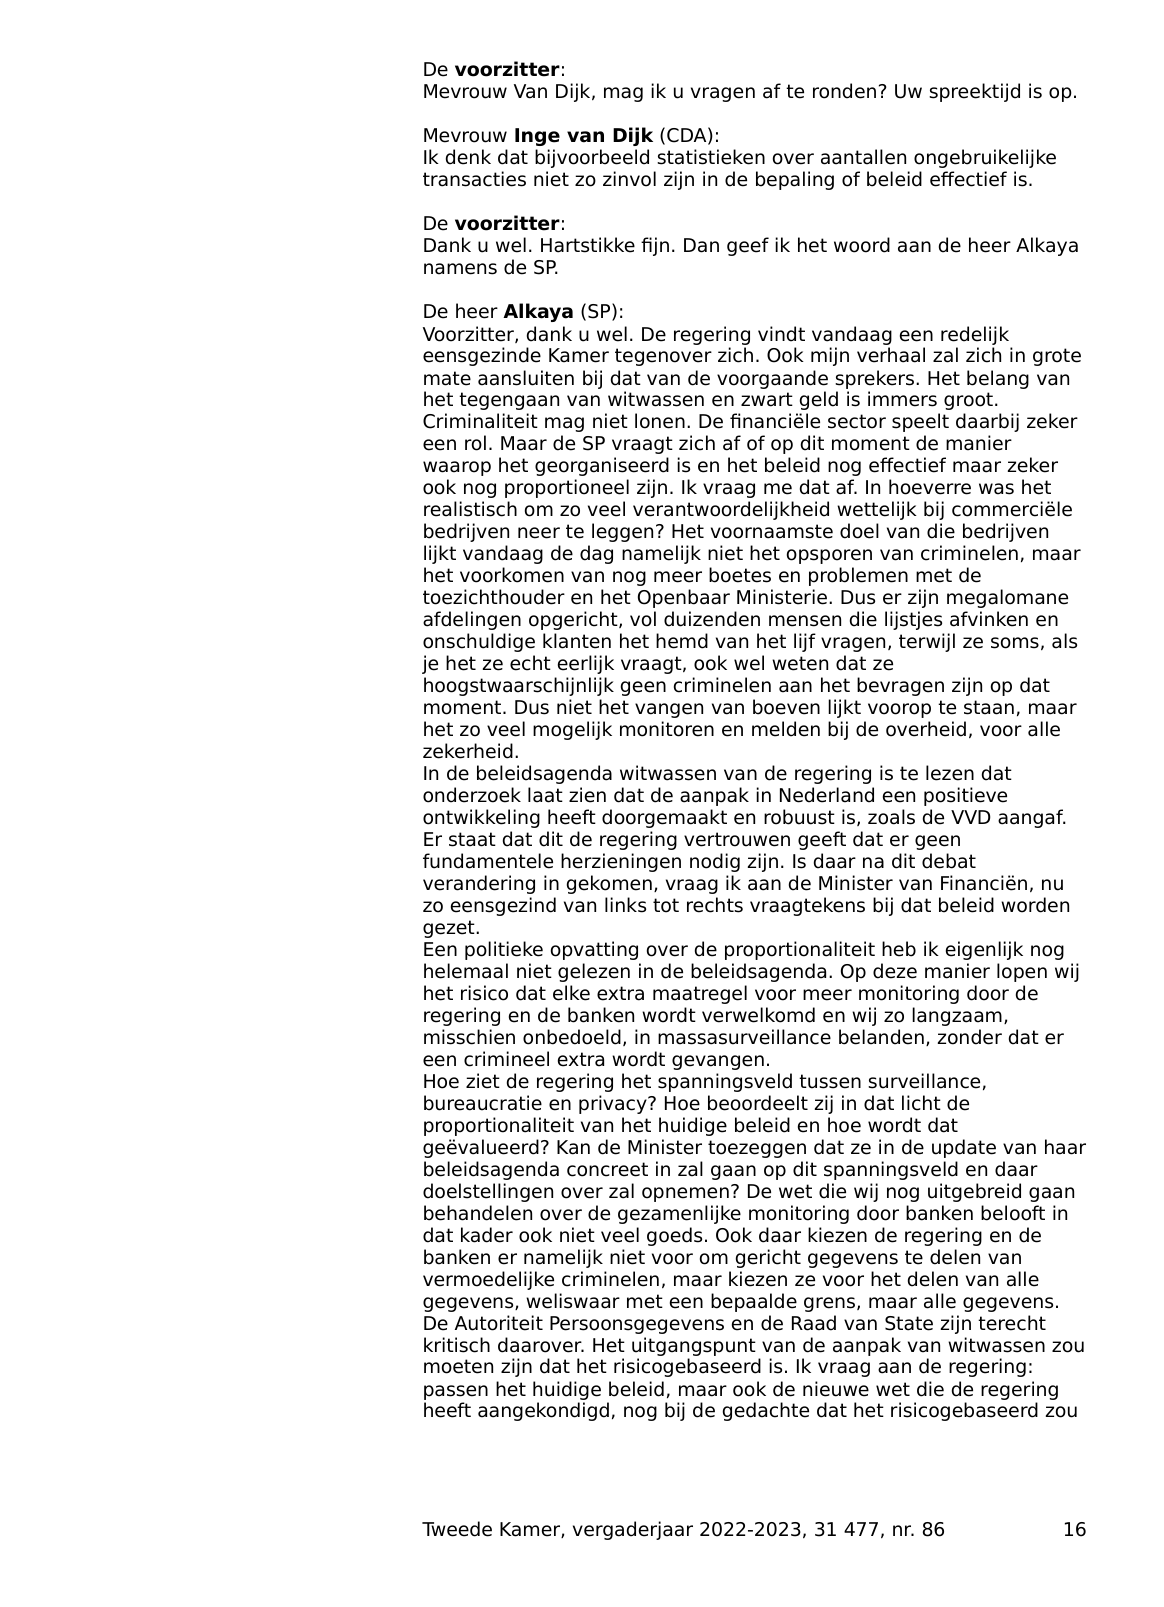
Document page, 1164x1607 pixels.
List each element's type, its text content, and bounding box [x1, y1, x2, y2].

text Mevrouw Van Dijk, mag ik u vragen af te ronden? Uw spreektijd is op. [422, 81, 1087, 103]
text Dank u wel. Hartstikke fijn. Dan geef ik het woord aan de heer Alkaya namens de SP. [422, 235, 1087, 279]
text Voorzitter, dank u wel. De regering vindt vandaag een redelijk eensgezinde Kamer tegenover zich. Ook mijn verhaal zal zich in grote mate aansluiten bij dat van de voorgaande sprekers. Het belang van het tegengaan van witwassen en zwart geld is immers groot. Criminaliteit mag niet lonen. De financiële sector speelt daarbij zeker een rol. Maar de SP vraagt zich af of op dit moment de manier waarop het georganiseerd is en het beleid nog effectief maar zeker ook nog proportioneel zijn. Ik vraag me dat af. In hoeverre was het realistisch om zo veel verantwoordelijkheid wettelijk bij commerciële bedrijven neer te leggen? Het voornaamste doel van die bedrijven lijkt vandaag de dag namelijk niet het opsporen van criminelen, maar het voorkomen van nog meer boetes en problemen met de toezichthouder en het Openbaar Ministerie. Dus er zijn megalomane afdelingen opgericht, vol duizenden mensen die lijstjes afvinken en onschuldige klanten het hemd van het lijf vragen, terwijl ze soms, als je het ze echt eerlijk vraagt, ook wel weten dat ze hoogstwaarschijnlijk geen criminelen aan het bevragen zijn op dat moment. Dus niet het vangen van boeven lijkt voorop te staan, maar het zo veel mogelijk monitoren en melden bij de overheid, voor alle zekerheid. [422, 323, 1087, 763]
text Ik denk dat bijvoorbeeld statistieken over aantallen ongebruikelijke transacties niet zo zinvol zijn in de bepaling of beleid effectief is. [422, 147, 1087, 191]
text In de beleidsagenda witwassen van de regering is te lezen dat onderzoek laat zien dat de aanpak in Nederland een positieve ontwikkeling heeft doorgemaakt en robuust is, zoals de VVD aangaf. Er staat dat dit de regering vertrouwen geeft dat er geen fundamentele herzieningen nodig zijn. Is daar na dit debat verandering in gekomen, vraag ik aan de Minister van Financiën, nu zo eensgezind van links tot rechts vraagtekens bij dat beleid worden gezet. [422, 763, 1087, 939]
text Een politieke opvatting over de proportionaliteit heb ik eigenlijk nog helemaal niet gelezen in de beleidsagenda. Op deze manier lopen wij het risico dat elke extra maatregel voor meer monitoring door de regering en de banken wordt verwelkomd en wij zo langzaam, misschien onbedoeld, in massasurveillance belanden, zonder dat er een crimineel extra wordt gevangen. [422, 939, 1087, 1071]
text Hoe ziet de regering het spanningsveld tussen surveillance, bureaucratie en privacy? Hoe beoordeelt zij in dat licht de proportionaliteit van het huidige beleid en hoe wordt dat geëvalueerd? Kan de Minister toezeggen dat ze in de update van haar beleidsagenda concreet in zal gaan op dit spanningsveld en daar doelstellingen over zal opnemen? De wet die wij nog uitgebreid gaan behandelen over de gezamenlijke monitoring door banken belooft in dat kader ook niet veel goeds. Ook daar kiezen de regering en de banken er namelijk niet voor om gericht gegevens te delen van vermoedelijke criminelen, maar kiezen ze voor het delen van alle gegevens, weliswaar met een bepaalde grens, maar alle gegevens. De Autoriteit Persoonsgegevens en de Raad van State zijn terecht kritisch daarover. Het uitgangspunt van de aanpak van witwassen zou moeten zijn dat het risicogebaseerd is. Ik vraag aan de regering: passen het huidige beleid, maar ook de nieuwe wet die de regering heeft aangekondigd, nog bij de gedachte dat het risicogebaseerd zou [422, 1071, 1087, 1422]
text De voorzitter: [422, 213, 1087, 235]
text De heer Alkaya (SP): [422, 301, 1087, 323]
text De voorzitter: [422, 59, 1087, 81]
text Mevrouw Inge van Dijk (CDA): [422, 125, 1087, 147]
